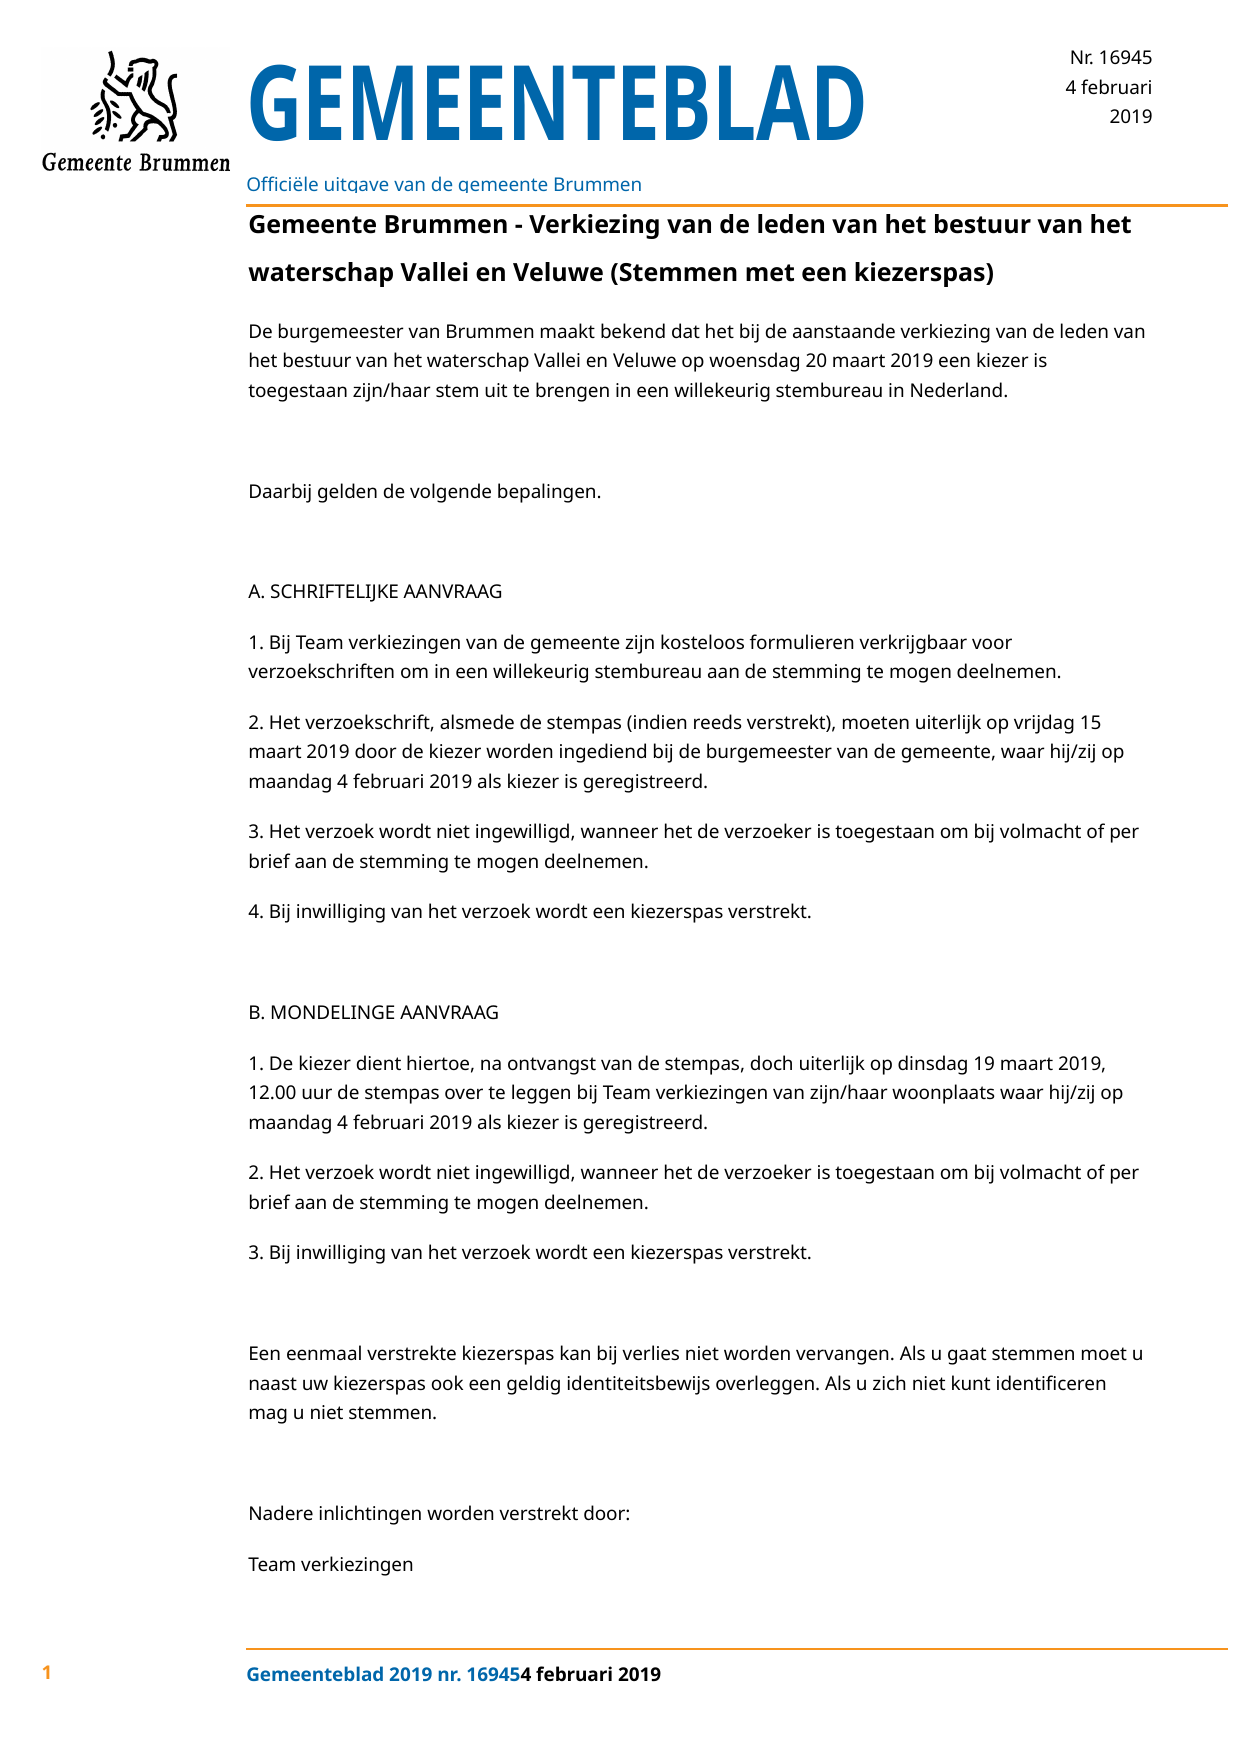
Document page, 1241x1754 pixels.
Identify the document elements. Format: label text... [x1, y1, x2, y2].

picture [41, 47, 231, 172]
text Daarbij gelden de volgende bepalingen. [248, 478, 1152, 504]
text A. SCHRIFTELIJKE AANVRAAG [248, 579, 1152, 604]
text Team verkiezingen [248, 1551, 1152, 1577]
text B. MONDELINGE AANVRAAG [248, 999, 1152, 1025]
text 3. Bij inwilliging van het verzoek wordt een kiezerspas verstrekt. [248, 1239, 1152, 1265]
text De burgemeester van Brummen maakt bekend dat het bij de aanstaande verkiezing van de leden van het bestuur van het waterschap Vallei en Veluwe op woensdag 20 maart 2019 een kiezer is toegestaan zijn/haar stem uit te brengen in een willekeurig stembureau in Nederland. [248, 318, 1152, 403]
text 2. Het verzoek wordt niet ingewilligd, wanneer het de verzoeker is toegestaan om bij volmacht of per brief aan de stemming te mogen deelnemen. [248, 1159, 1152, 1215]
text 2. Het verzoekschrift, alsmede de stempas (indien reeds verstrekt), moeten uiterlijk op vrijdag 15 maart 2019 door de kiezer worden ingediend bij de burgemeester van de gemeente, waar hij/zij op maandag 4 februari 2019 als kiezer is geregistreerd. [248, 709, 1152, 794]
text 1. De kiezer dient hiertoe, na ontvangst van de stempas, doch uiterlijk op dinsdag 19 maart 2019, 12.00 uur de stempas over te leggen bij Team verkiezingen van zijn/haar woonplaats waar hij/zij op maandag 4 februari 2019 als kiezer is geregistreerd. [248, 1050, 1152, 1135]
text 3. Het verzoek wordt niet ingewilligd, wanneer het de verzoeker is toegestaan om bij volmacht of per brief aan de stemming te mogen deelnemen. [248, 819, 1152, 874]
text 4. Bij inwilliging van het verzoek wordt een kiezerspas verstrekt. [248, 899, 1152, 924]
text Gemeente Brummen - Verkiezing van de leden van het bestuur van het waterschap Vallei en Veluwe (Stemmen met een kiezerspas) [248, 207, 1152, 288]
text 1. Bij Team verkiezingen van de gemeente zijn kosteloos formulieren verkrijgbaar voor verzoekschriften om in een willekeurig stembureau aan de stemming te mogen deelnemen. [248, 629, 1152, 684]
text Een eenmaal verstrekte kiezerspas kan bij verlies niet worden vervangen. Als u gaat stemmen moet u naast uw kiezerspas ook een geldig identiteitsbewijs overleggen. Als u zich niet kunt identificeren mag u niet stemmen. [248, 1340, 1152, 1425]
text Nadere inlichtingen worden verstrekt door: [248, 1500, 1152, 1526]
